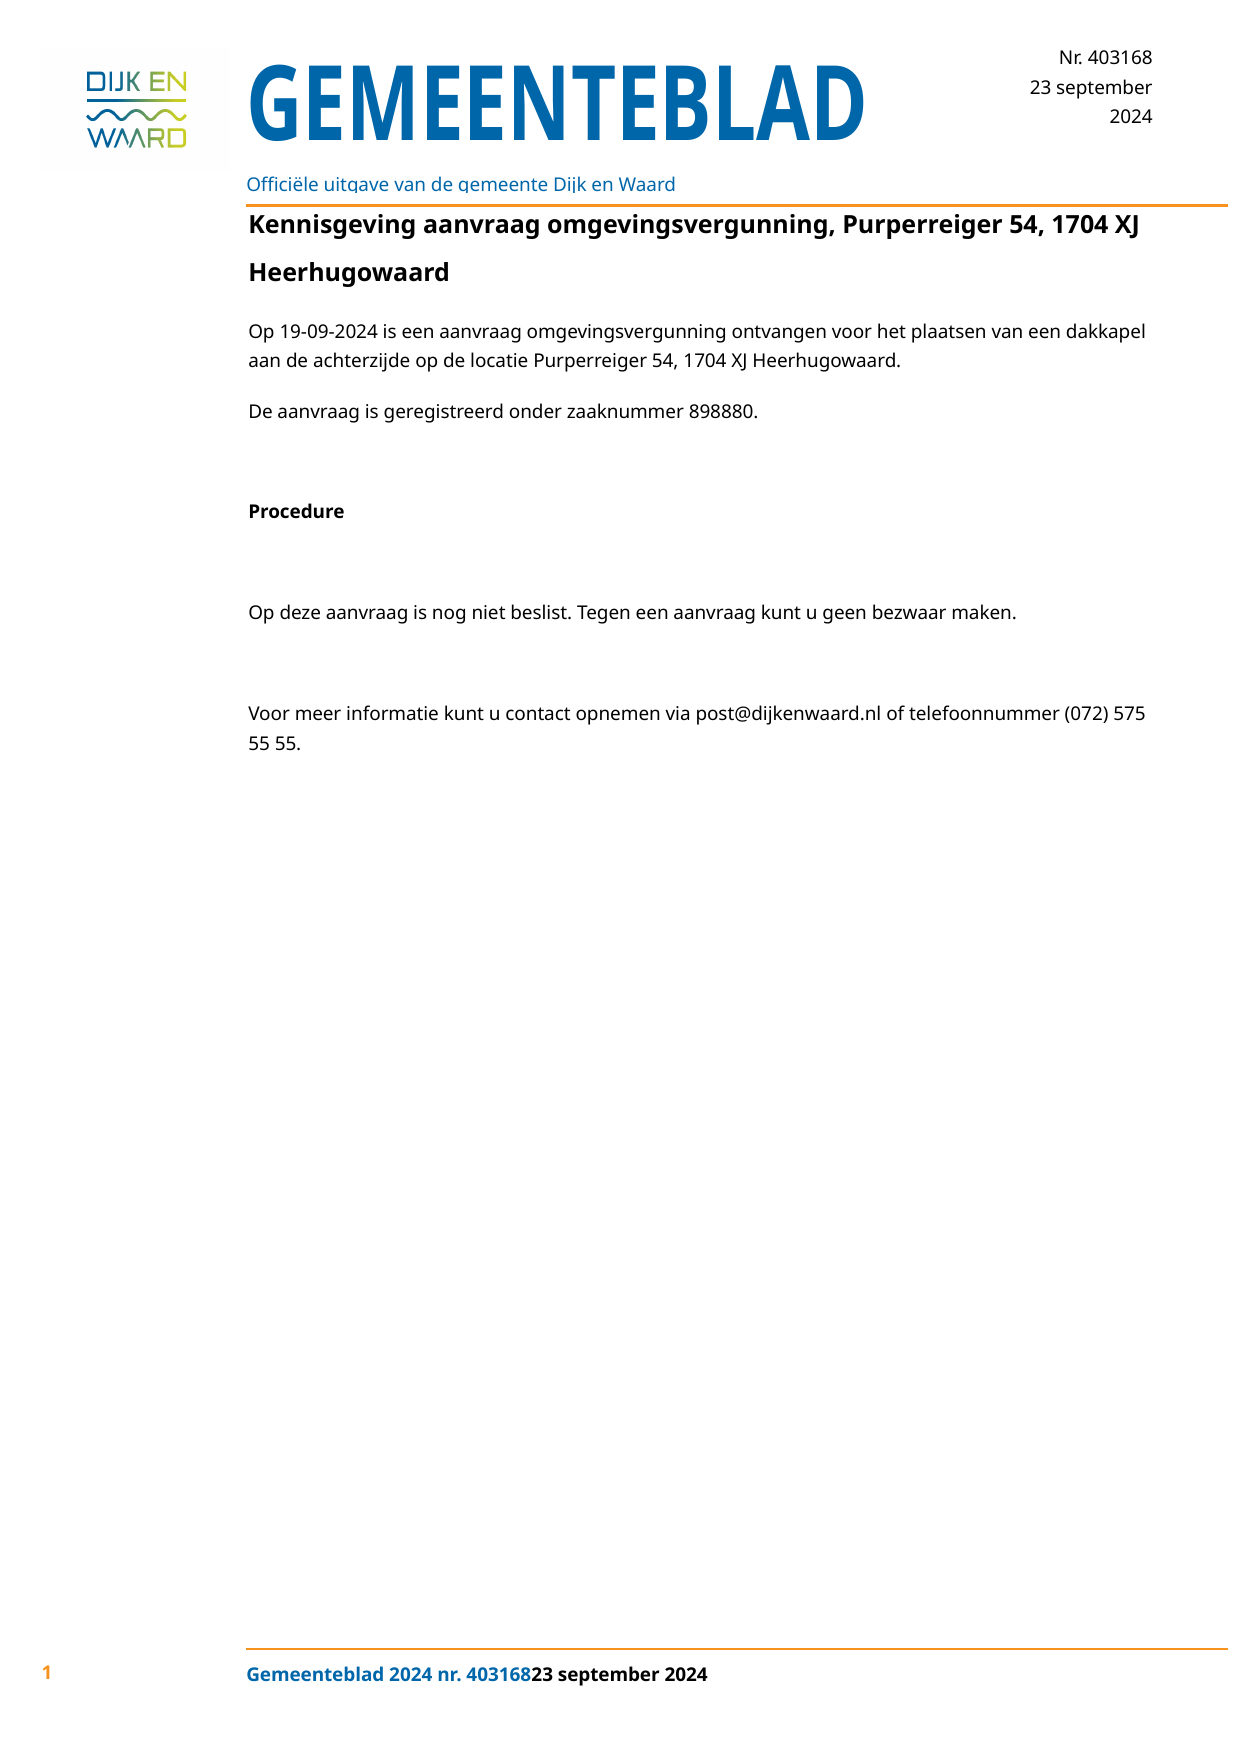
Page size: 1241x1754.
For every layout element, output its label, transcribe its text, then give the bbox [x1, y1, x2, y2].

picture [41, 47, 231, 172]
text Kennisgeving aanvraag omgevingsvergunning, Purperreiger 54, 1704 XJ Heerhugowaard [248, 207, 1152, 288]
text Voor meer informatie kunt u contact opnemen via post@dijkenwaard.nl of telefoonnummer (072) 575 55 55. [248, 700, 1152, 756]
text De aanvraag is geregistreerd onder zaaknummer 898880. [248, 398, 1152, 424]
text Procedure [248, 499, 1152, 524]
text Op deze aanvraag is nog niet beslist. Tegen een aanvraag kunt u geen bezwaar maken. [248, 599, 1152, 625]
text Op 19-09-2024 is een aanvraag omgevingsvergunning ontvangen voor het plaatsen van een dakkapel aan de achterzijde op de locatie Purperreiger 54, 1704 XJ Heerhugowaard. [248, 318, 1152, 373]
